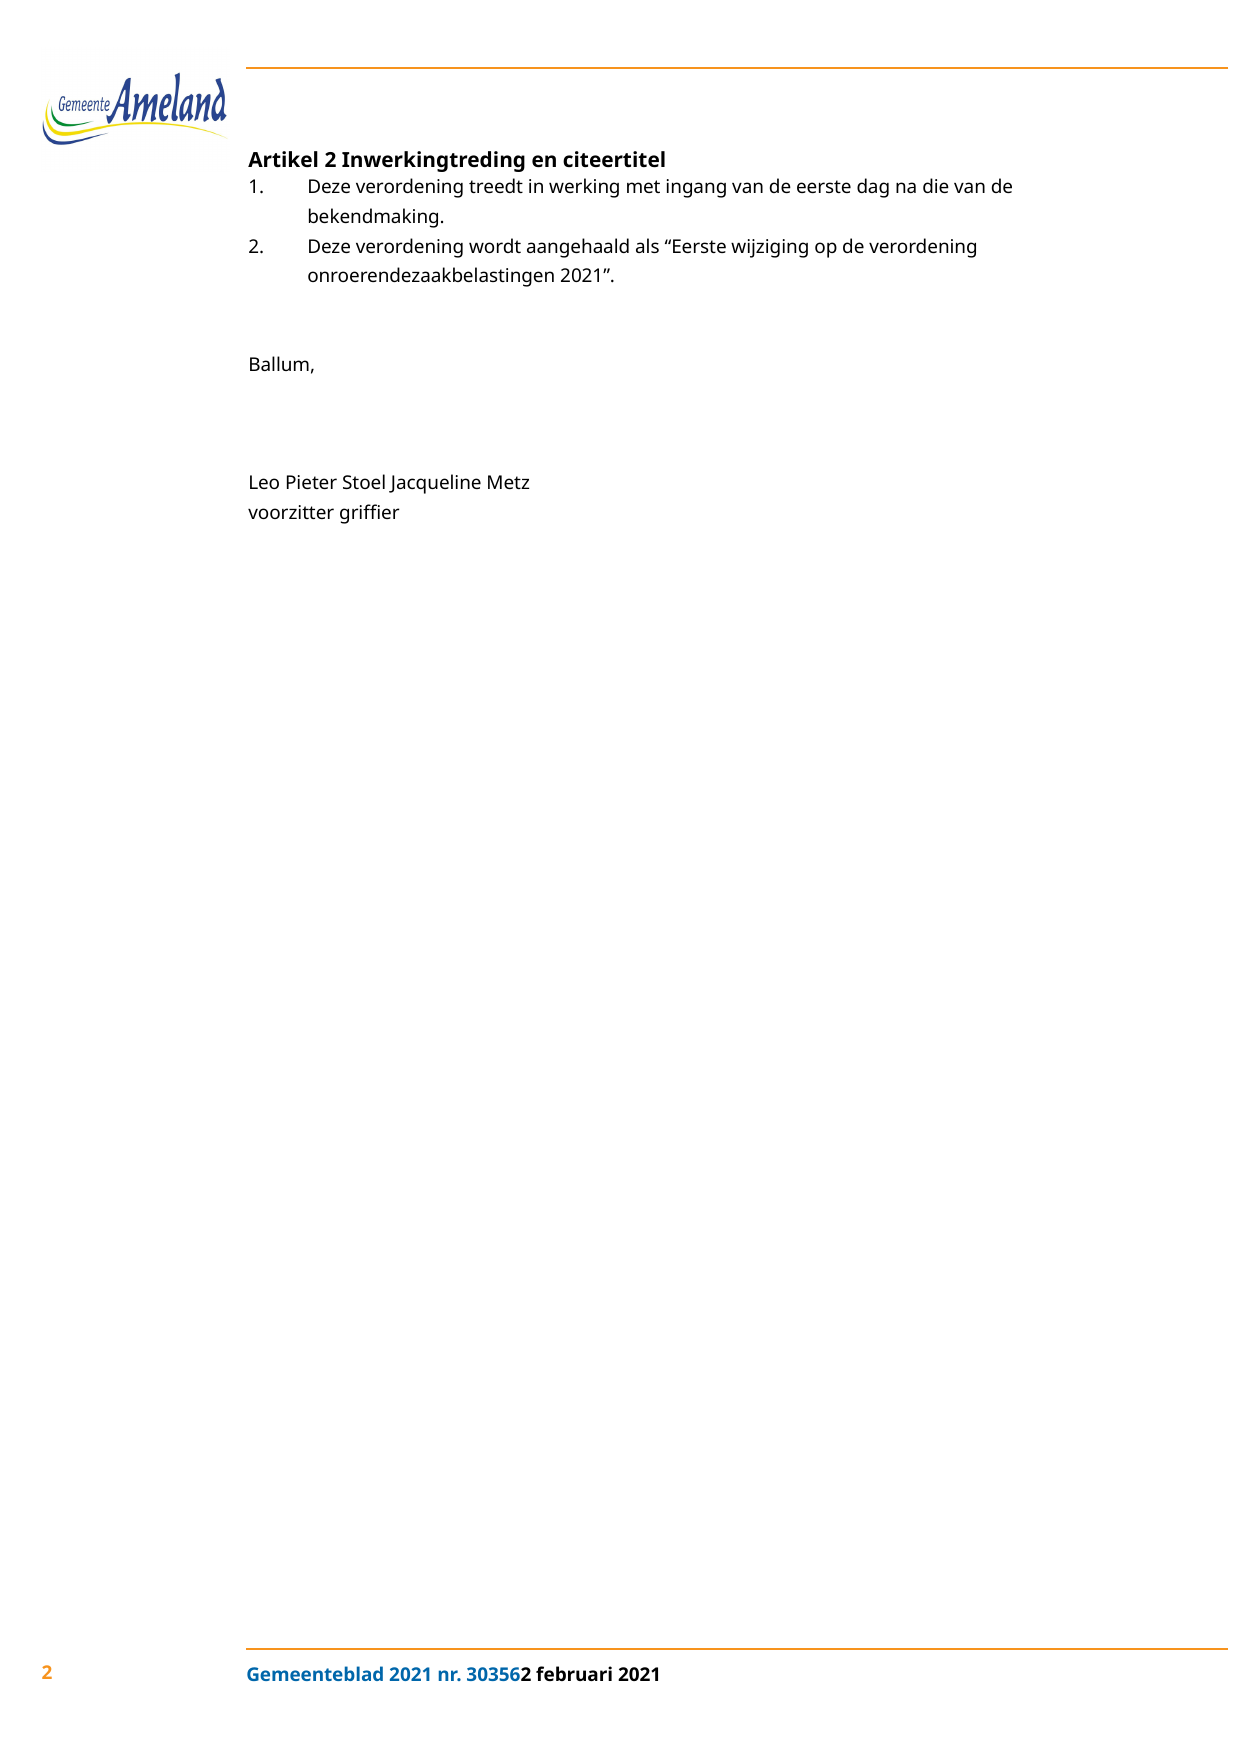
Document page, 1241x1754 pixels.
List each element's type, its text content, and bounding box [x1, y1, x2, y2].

text Ballum, [248, 351, 1152, 377]
picture [41, 47, 231, 172]
text Leo Pieter Stoel Jacqueline Metz [248, 469, 1152, 495]
text voorzitter griffier [248, 499, 1152, 525]
list Deze verordening treedt in werking met ingang van de eerste dag na die van de bekendmaking. [248, 174, 1152, 229]
list Deze verordening wordt aangehaald als “Eerste wijziging op de verordening onroerendezaakbelastingen 2021”. [248, 233, 1152, 288]
text Artikel 2 Inwerkingtreding en citeertitel [248, 145, 1152, 174]
